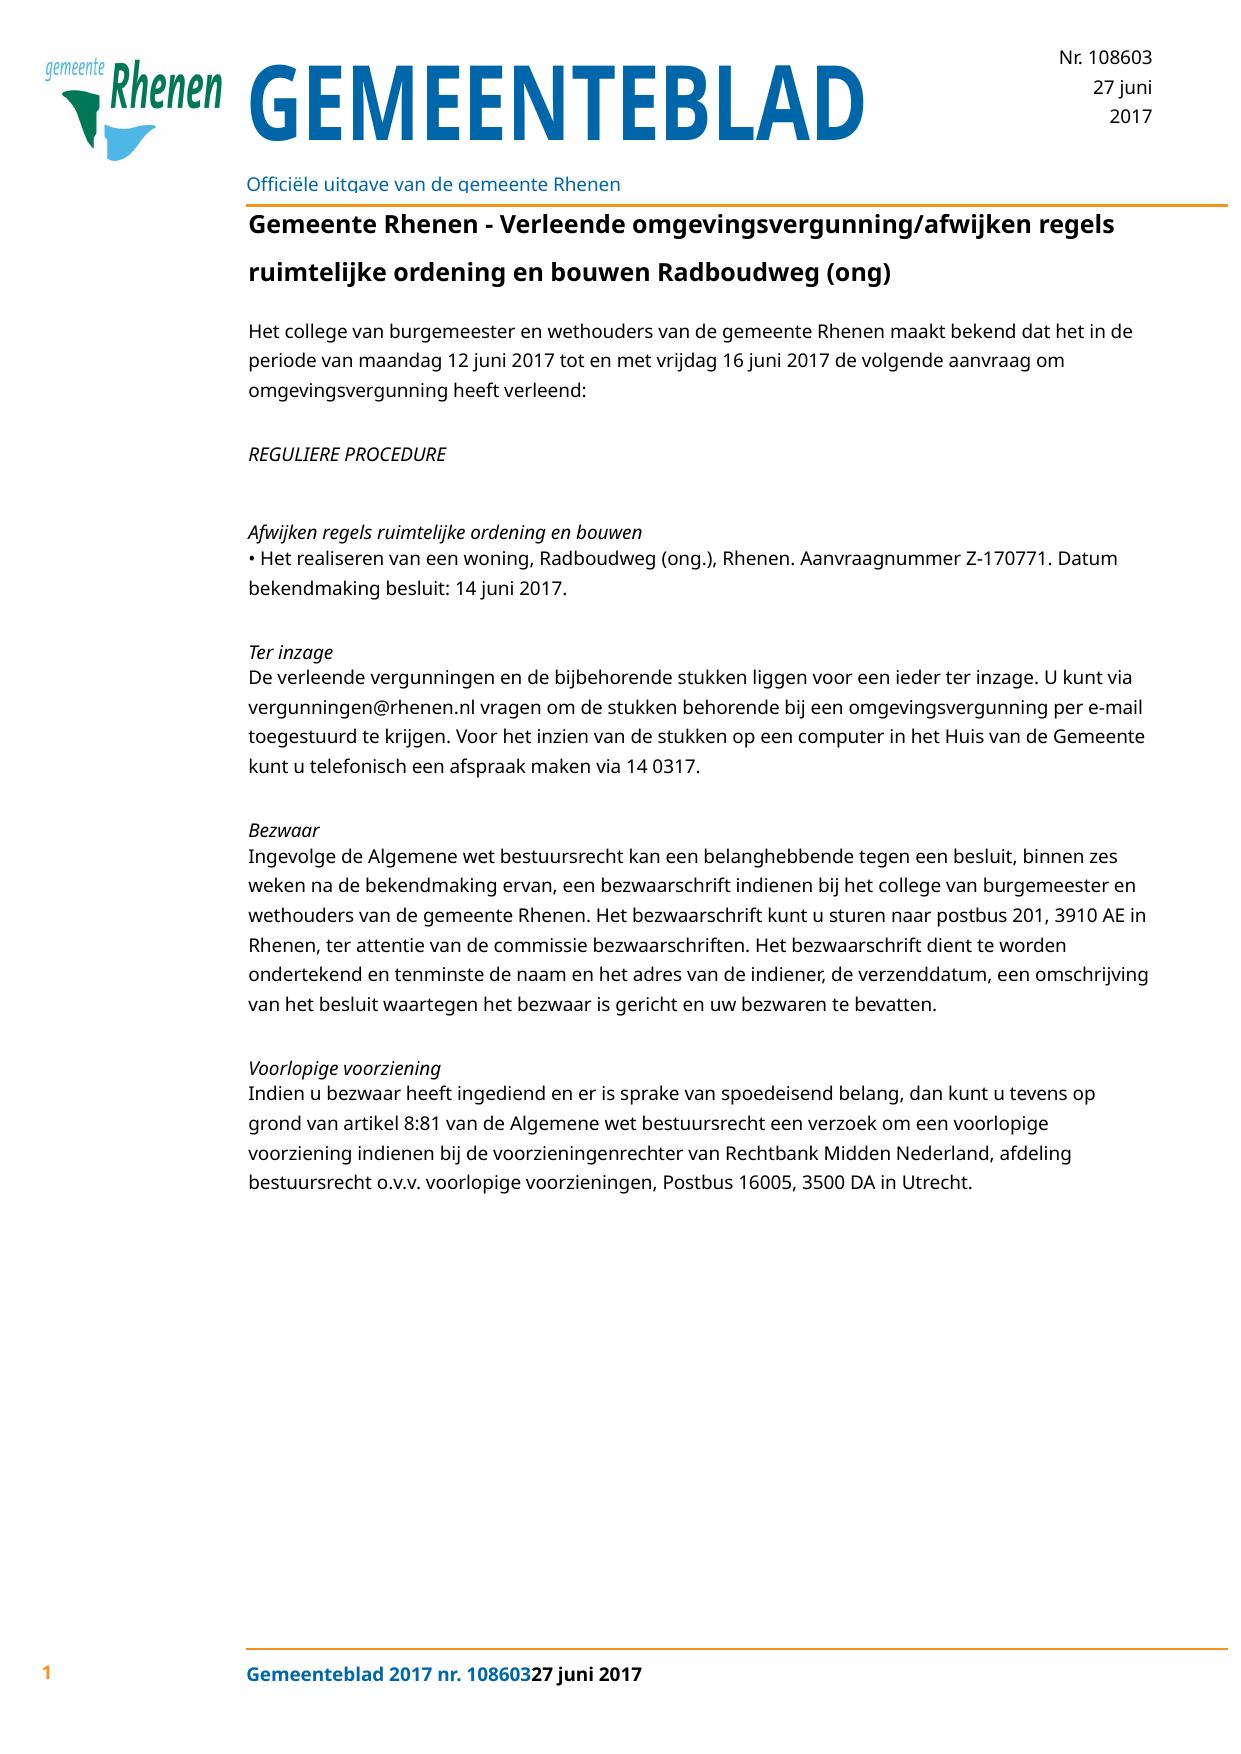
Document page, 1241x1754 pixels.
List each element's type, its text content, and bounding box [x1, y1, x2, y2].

text Afwijken regels ruimtelijke ordening en bouwen [248, 519, 1152, 545]
picture [41, 47, 231, 172]
text • Het realiseren van een woning, Radboudweg (ong.), Rhenen. Aanvraagnummer Z-170771. Datum bekendmaking besluit: 14 juni 2017. [248, 545, 1152, 601]
text Het college van burgemeester en wethouders van de gemeente Rhenen maakt bekend dat het in de periode van maandag 12 juni 2017 tot en met vrijdag 16 juni 2017 de volgende aanvraag om omgevingsvergunning heeft verleend: [248, 318, 1152, 403]
text Bezwaar [248, 817, 1152, 843]
text Ter inzage [248, 639, 1152, 664]
text Gemeente Rhenen - Verleende omgevingsvergunning/afwijken regels ruimtelijke ordening en bouwen Radboudweg (ong) [248, 207, 1152, 288]
text Voorlopige voorziening [248, 1055, 1152, 1081]
text REGULIERE PROCEDURE [248, 441, 1152, 467]
text Ingevolge de Algemene wet bestuursrecht kan een belanghebbende tegen een besluit, binnen zes weken na de bekendmaking ervan, een bezwaarschrift indienen bij het college van burgemeester en wethouders van de gemeente Rhenen. Het bezwaarschrift kunt u sturen naar postbus 201, 3910 AE in Rhenen, ter attentie van de commissie bezwaarschriften. Het bezwaarschrift dient te worden ondertekend en tenminste de naam en het adres van de indiener, de verzenddatum, een omschrijving van het besluit waartegen het bezwaar is gericht en uw bezwaren te bevatten. [248, 843, 1152, 1017]
text Indien u bezwaar heeft ingediend en er is sprake van spoedeisend belang, dan kunt u tevens op grond van artikel 8:81 van de Algemene wet bestuursrecht een verzoek om een voorlopige voorziening indienen bij de voorzieningenrechter van Rechtbank Midden Nederland, afdeling bestuursrecht o.v.v. voorlopige voorzieningen, Postbus 16005, 3500 DA in Utrecht. [248, 1081, 1152, 1195]
text De verleende vergunningen en de bijbehorende stukken liggen voor een ieder ter inzage. U kunt via vergunningen@rhenen.nl vragen om de stukken behorende bij een omgevingsvergunning per e-mail toegestuurd te krijgen. Voor het inzien van de stukken op een computer in het Huis van de Gemeente kunt u telefonisch een afspraak maken via 14 0317. [248, 664, 1152, 779]
